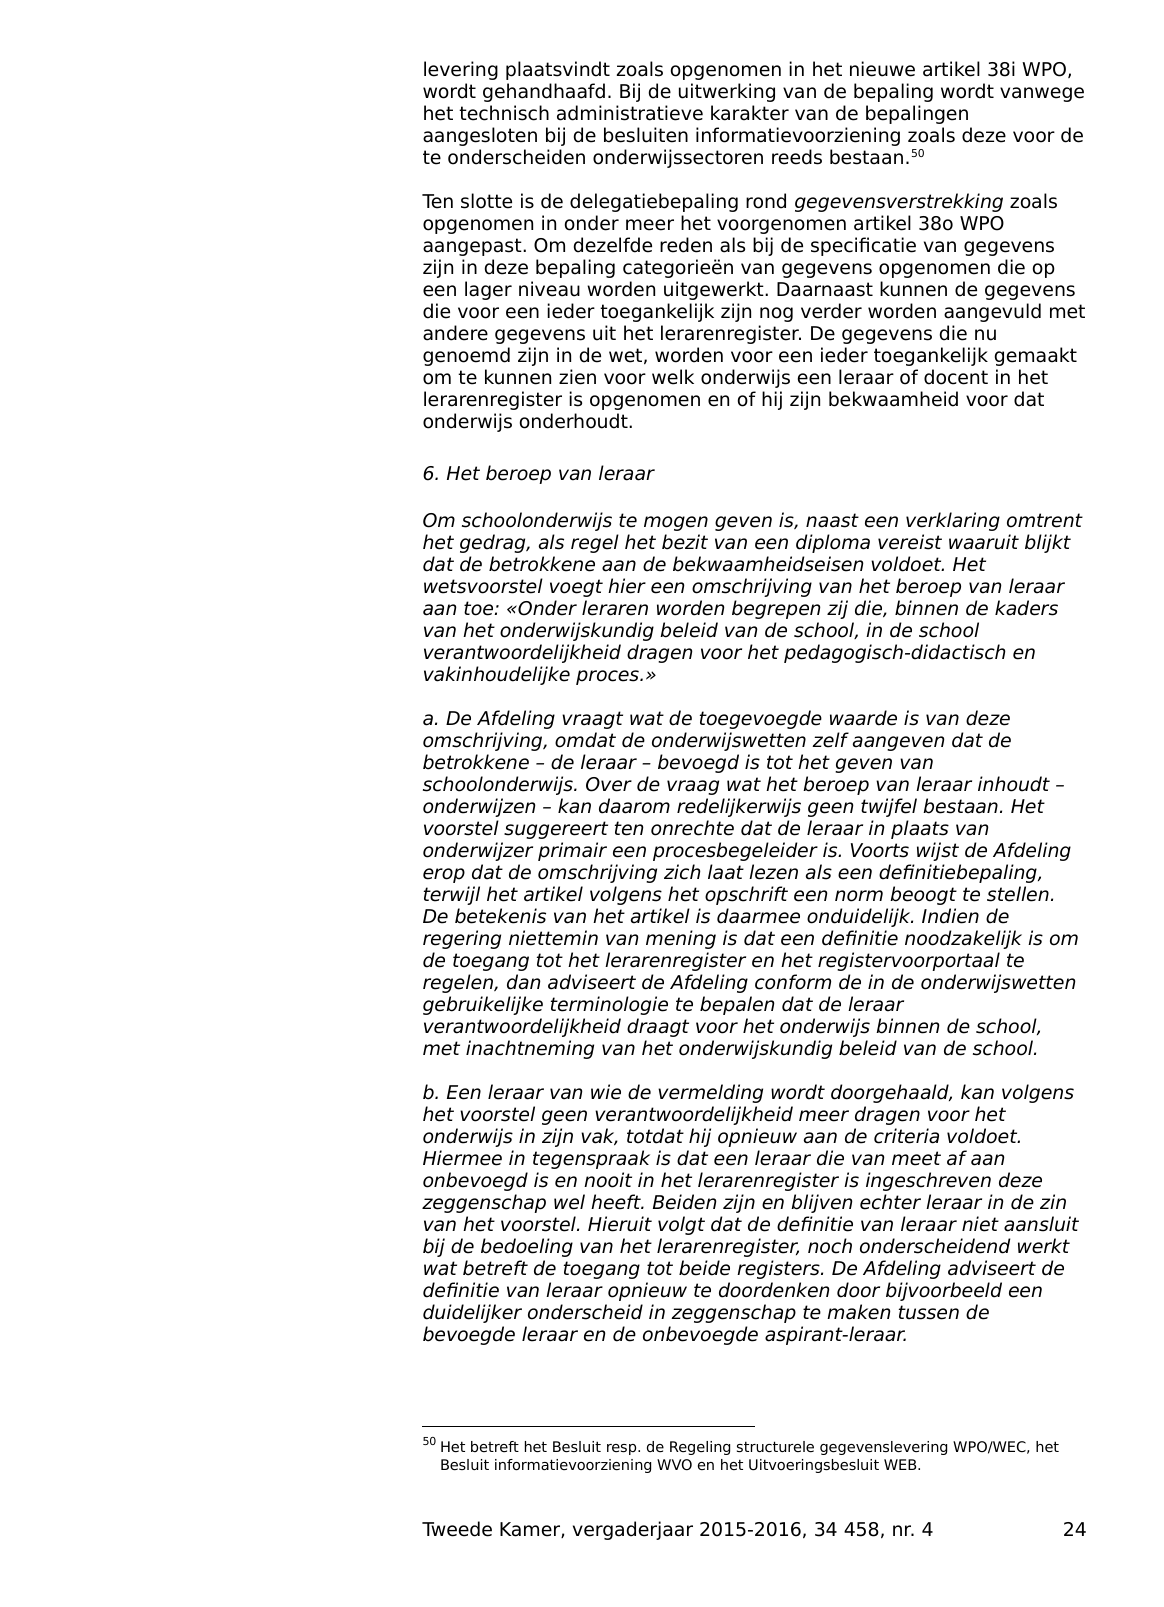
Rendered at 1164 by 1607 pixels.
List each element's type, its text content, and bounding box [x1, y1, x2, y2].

subtitle 6. Het beroep van leraar [422, 463, 1087, 485]
text Ten slotte is de delegatiebepaling rond gegevensverstrekking zoals opgenomen in onder meer het voorgenomen artikel 38o WPO aangepast. Om dezelfde reden als bij de specificatie van gegevens zijn in deze bepaling categorieën van gegevens opgenomen die op een lager niveau worden uitgewerkt. Daarnaast kunnen de gegevens die voor een ieder toegankelijk zijn nog verder worden aangevuld met andere gegevens uit het lerarenregister. De gegevens die nu genoemd zijn in de wet, worden voor een ieder toegankelijk gemaakt om te kunnen zien voor welk onderwijs een leraar of docent in het lerarenregister is opgenomen en of hij zijn bekwaamheid voor dat onderwijs onderhoudt. [422, 191, 1087, 433]
text levering plaatsvindt zoals opgenomen in het nieuwe artikel 38i WPO, wordt gehandhaafd. Bij de uitwerking van de bepaling wordt vanwege het technisch administratieve karakter van de bepalingen aangesloten bij de besluiten informatievoorziening zoals deze voor de te onderscheiden onderwijssectoren reeds bestaan. [422, 59, 1087, 169]
text Het betreft het Besluit resp. de Regeling structurele gegevenslevering WPO/WEC, het Besluit informatievoorziening WVO en het Uitvoeringsbesluit WEB. [422, 1435, 1087, 1474]
text b. Een leraar van wie de vermelding wordt doorgehaald, kan volgens het voorstel geen verantwoordelijkheid meer dragen voor het onderwijs in zijn vak, totdat hij opnieuw aan de criteria voldoet. Hiermee in tegenspraak is dat een leraar die van meet af aan onbevoegd is en nooit in het lerarenregister is ingeschreven deze zeggenschap wel heeft. Beiden zijn en blijven echter leraar in de zin van het voorstel. Hieruit volgt dat de definitie van leraar niet aansluit bij de bedoeling van het lerarenregister, noch onderscheidend werkt wat betreft de toegang tot beide registers. De Afdeling adviseert de definitie van leraar opnieuw te doordenken door bijvoorbeeld een duidelijker onderscheid in zeggenschap te maken tussen de bevoegde leraar en de onbevoegde aspirant-leraar. [422, 1082, 1087, 1346]
text Om schoolonderwijs te mogen geven is, naast een verklaring omtrent het gedrag, als regel het bezit van een diploma vereist waaruit blijkt dat de betrokkene aan de bekwaamheidseisen voldoet. Het wetsvoorstel voegt hier een omschrijving van het beroep van leraar aan toe: «Onder leraren worden begrepen zij die, binnen de kaders van het onderwijskundig beleid van de school, in de school verantwoordelijkheid dragen voor het pedagogisch-didactisch en vakinhoudelijke proces.» [422, 510, 1087, 686]
text a. De Afdeling vraagt wat de toegevoegde waarde is van deze omschrijving, omdat de onderwijswetten zelf aangeven dat de betrokkene – de leraar – bevoegd is tot het geven van schoolonderwijs. Over de vraag wat het beroep van leraar inhoudt – onderwijzen – kan daarom redelijkerwijs geen twijfel bestaan. Het voorstel suggereert ten onrechte dat de leraar in plaats van onderwijzer primair een procesbegeleider is. Voorts wijst de Afdeling erop dat de omschrijving zich laat lezen als een definitiebepaling, terwijl het artikel volgens het opschrift een norm beoogt te stellen. De betekenis van het artikel is daarmee onduidelijk. Indien de regering niettemin van mening is dat een definitie noodzakelijk is om de toegang tot het lerarenregister en het registervoorportaal te regelen, dan adviseert de Afdeling conform de in de onderwijswetten gebruikelijke terminologie te bepalen dat de leraar verantwoordelijkheid draagt voor het onderwijs binnen de school, met inachtneming van het onderwijskundig beleid van de school. [422, 708, 1087, 1059]
